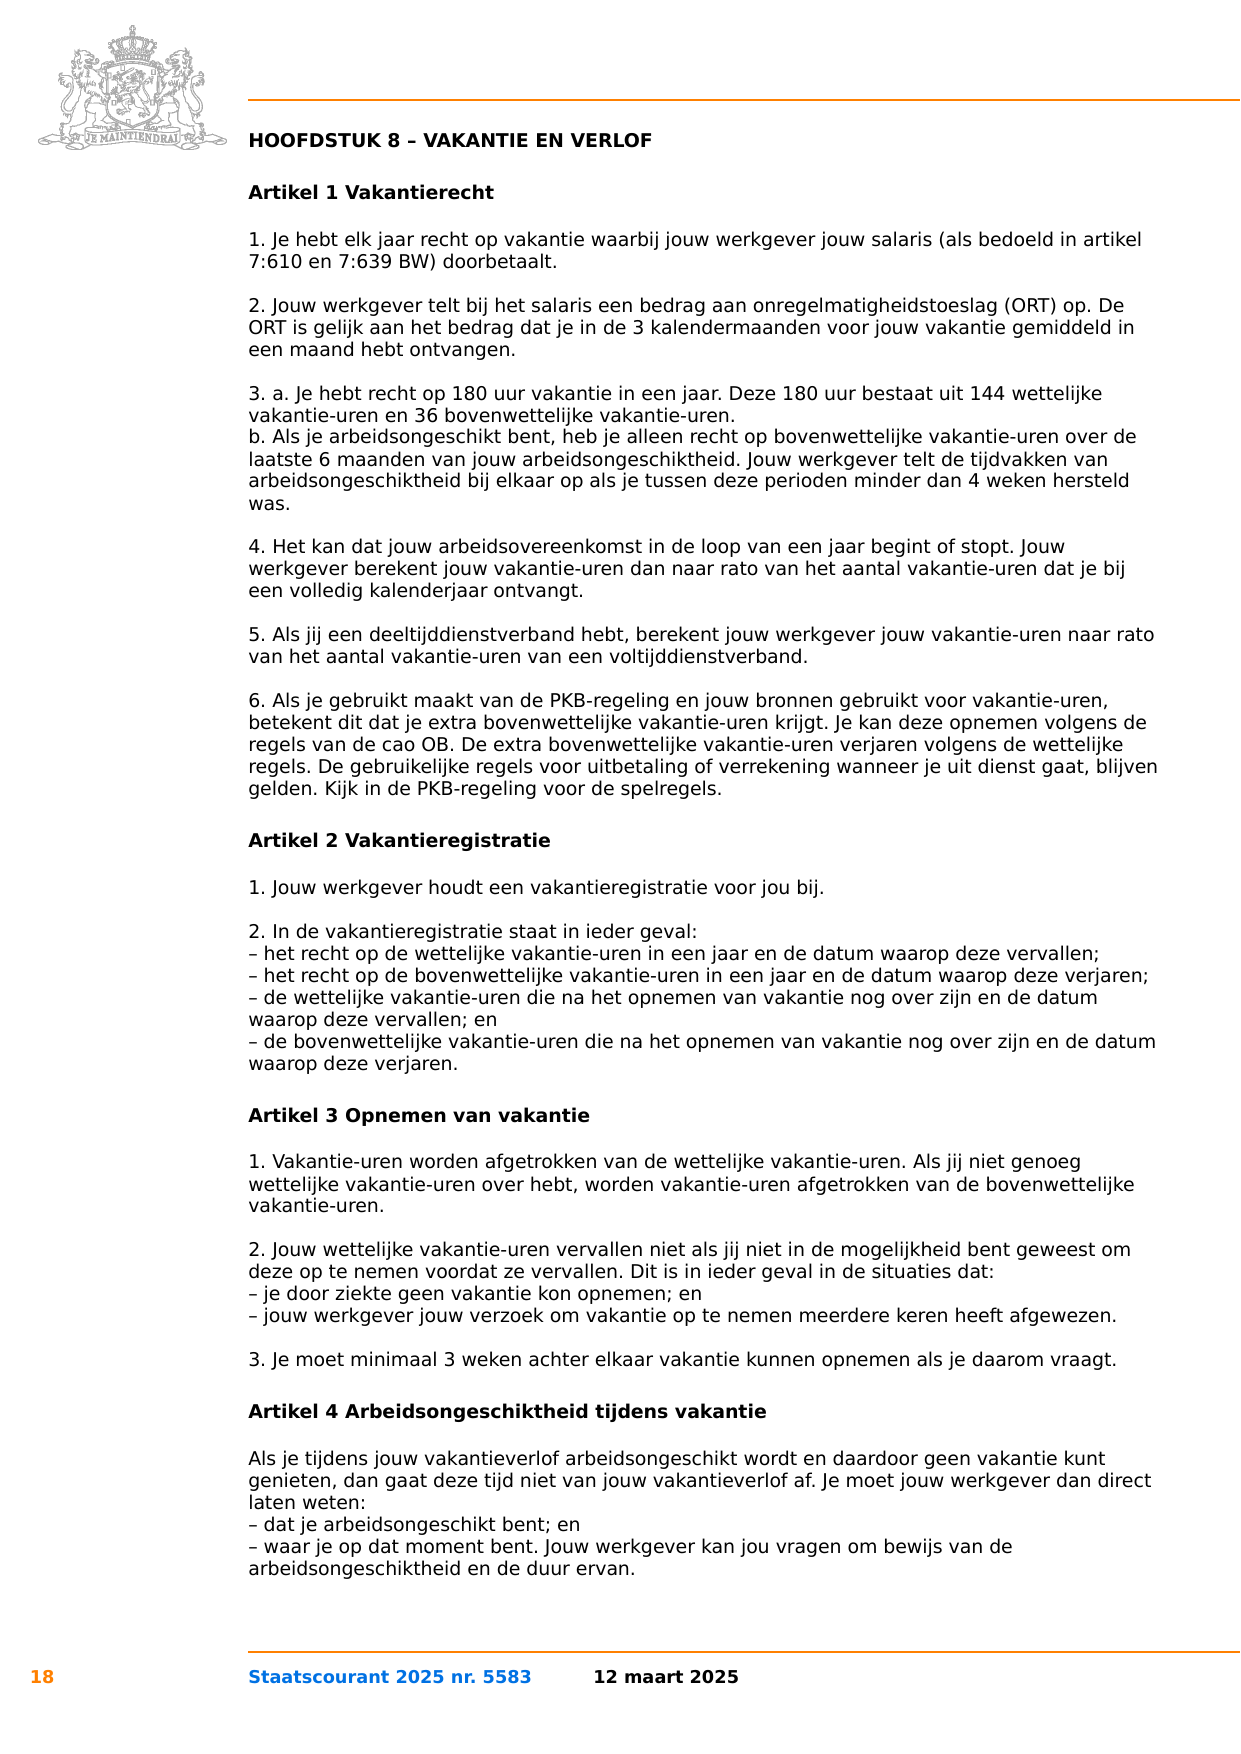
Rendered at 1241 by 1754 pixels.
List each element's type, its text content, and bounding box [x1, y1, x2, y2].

subtitle Artikel 3 Opnemen van vakantie [248, 1104, 1163, 1126]
text 5. Als jij een deeltijddienstverband hebt, berekent jouw werkgever jouw vakantie-uren naar rato van het aantal vakantie-uren van een voltijddienstverband. [248, 624, 1163, 668]
text b. Als je arbeidsongeschikt bent, heb je alleen recht op bovenwettelijke vakantie-uren over de laatste 6 maanden van jouw arbeidsongeschiktheid. Jouw werkgever telt de tijdvakken van arbeidsongeschiktheid bij elkaar op als je tussen deze perioden minder dan 4 weken hersteld was. [248, 426, 1163, 514]
subtitle Artikel 4 Arbeidsongeschiktheid tijdens vakantie [248, 1401, 1163, 1423]
text 3. Je moet minimaal 3 weken achter elkaar vakantie kunnen opnemen als je daarom vraagt. [248, 1349, 1163, 1371]
text – waar je op dat moment bent. Jouw werkgever kan jou vragen om bewijs van de arbeidsongeschiktheid en de duur ervan. [248, 1536, 1163, 1580]
text – de wettelijke vakantie-uren die na het opnemen van vakantie nog over zijn en de datum waarop deze vervallen; en [248, 987, 1163, 1031]
text – het recht op de wettelijke vakantie-uren in een jaar en de datum waarop deze vervallen; [248, 943, 1163, 964]
text – jouw werkgever jouw verzoek om vakantie op te nemen meerdere keren heeft afgewezen. [248, 1305, 1163, 1327]
text 2. Jouw werkgever telt bij het salaris een bedrag aan onregelmatigheidstoeslag (ORT) op. De ORT is gelijk aan het bedrag dat je in de 3 kalendermaanden voor jouw vakantie gemiddeld in een maand hebt ontvangen. [248, 295, 1163, 361]
text – de bovenwettelijke vakantie-uren die na het opnemen van vakantie nog over zijn en de datum waarop deze verjaren. [248, 1031, 1163, 1074]
picture [38, 25, 227, 150]
text – dat je arbeidsongeschikt bent; en [248, 1514, 1163, 1536]
text Als je tijdens jouw vakantieverlof arbeidsongeschikt wordt en daardoor geen vakantie kunt genieten, dan gaat deze tijd niet van jouw vakantieverlof af. Je moet jouw werkgever dan direct laten weten: [248, 1448, 1163, 1514]
text 3. a. Je hebt recht op 180 uur vakantie in een jaar. Deze 180 uur bestaat uit 144 wettelijke vakantie-uren en 36 bovenwettelijke vakantie-uren. [248, 382, 1163, 426]
text – je door ziekte geen vakantie kon opnemen; en [248, 1283, 1163, 1305]
text 6. Als je gebruikt maakt van de PKB-regeling en jouw bronnen gebruikt voor vakantie-uren, betekent dit dat je extra bovenwettelijke vakantie-uren krijgt. Je kan deze opnemen volgens de regels van de cao OB. De extra bovenwettelijke vakantie-uren verjaren volgens de wettelijke regels. De gebruikelijke regels voor uitbetaling of verrekening wanneer je uit dienst gaat, blijven gelden. Kijk in de PKB-regeling voor de spelregels. [248, 690, 1163, 800]
text 1. Vakantie-uren worden afgetrokken van de wettelijke vakantie-uren. Als jij niet genoeg wettelijke vakantie-uren over hebt, worden vakantie-uren afgetrokken van de bovenwettelijke vakantie-uren. [248, 1151, 1163, 1217]
subtitle Artikel 1 Vakantierecht [248, 182, 1163, 204]
text – het recht op de bovenwettelijke vakantie-uren in een jaar en de datum waarop deze verjaren; [248, 964, 1163, 987]
text 1. Jouw werkgever houdt een vakantieregistratie voor jou bij. [248, 877, 1163, 899]
text 1. Je hebt elk jaar recht op vakantie waarbij jouw werkgever jouw salaris (als bedoeld in artikel 7:610 en 7:639 BW) doorbetaalt. [248, 229, 1163, 273]
text 2. In de vakantieregistratie staat in ieder geval: [248, 921, 1163, 943]
text 4. Het kan dat jouw arbeidsovereenkomst in de loop van een jaar begint of stopt. Jouw werkgever berekent jouw vakantie-uren dan naar rato van het aantal vakantie-uren dat je bij een volledig kalenderjaar ontvangt. [248, 536, 1163, 602]
subtitle Artikel 2 Vakantieregistratie [248, 830, 1163, 852]
subtitle HOOFDSTUK 8 – VAKANTIE EN VERLOF [248, 130, 1163, 152]
text 2. Jouw wettelijke vakantie-uren vervallen niet als jij niet in de mogelijkheid bent geweest om deze op te nemen voordat ze vervallen. Dit is in ieder geval in de situaties dat: [248, 1239, 1163, 1283]
